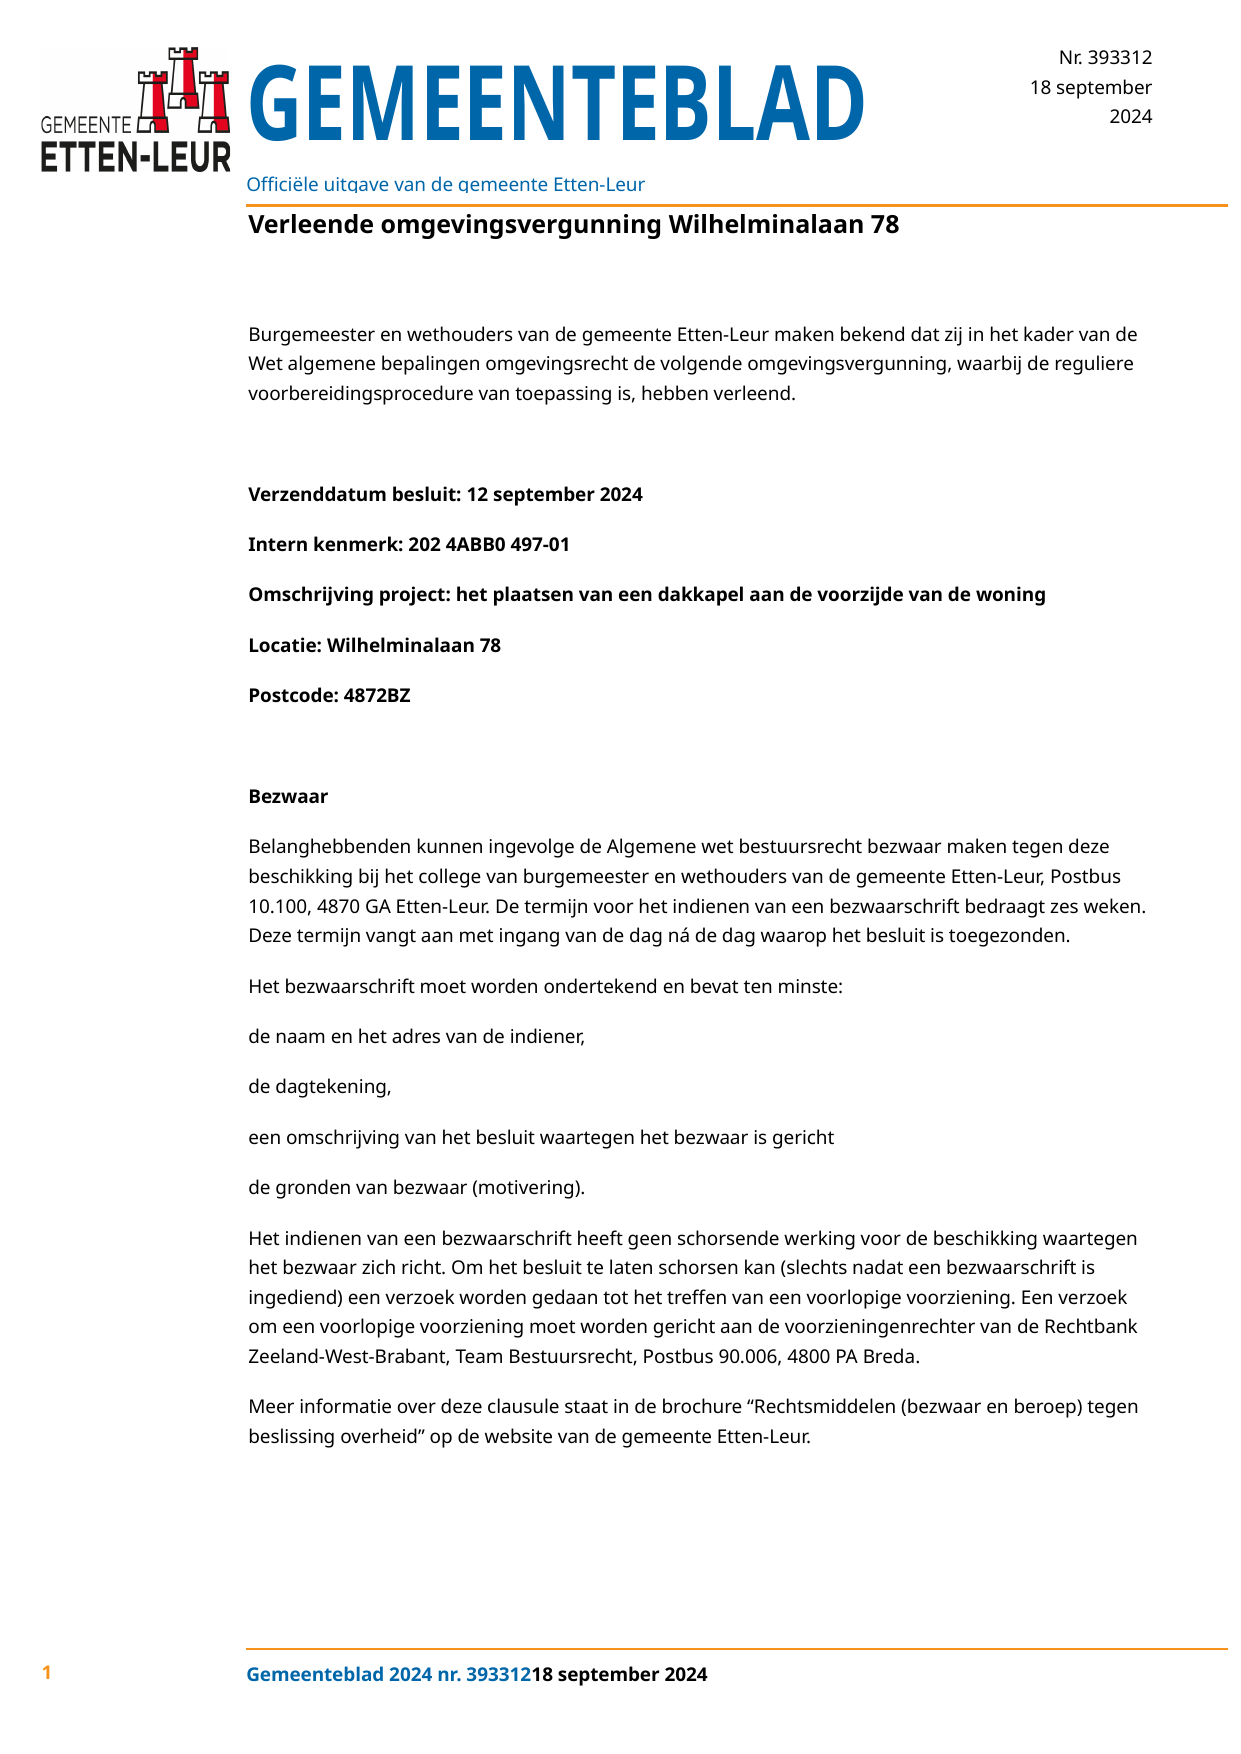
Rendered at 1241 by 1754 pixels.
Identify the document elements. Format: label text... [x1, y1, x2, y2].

text Omschrijving project: het plaatsen van een dakkapel aan de voorzijde van de woning [248, 582, 1152, 607]
text de naam en het adres van de indiener, [248, 1023, 1152, 1049]
text een omschrijving van het besluit waartegen het bezwaar is gericht [248, 1124, 1152, 1150]
text Meer informatie over deze clausule staat in de brochure “Rechtsmiddelen (bezwaar en beroep) tegen beslissing overheid” op de website van de gemeente Etten-Leur. [248, 1394, 1152, 1449]
text de dagtekening, [248, 1074, 1152, 1099]
text Het indienen van een bezwaarschrift heeft geen schorsende werking voor de beschikking waartegen het bezwaar zich richt. Om het besluit te laten schorsen kan (slechts nadat een bezwaarschrift is ingediend) een verzoek worden gedaan tot het treffen van een voorlopige voorziening. Een verzoek om een voorlopige voorziening moet worden gericht aan de voorzieningenrechter van de Rechtbank Zeeland-West-Brabant, Team Bestuursrecht, Postbus 90.006, 4800 PA Breda. [248, 1225, 1152, 1369]
text Locatie: Wilhelminalaan 78 [248, 632, 1152, 658]
picture [41, 47, 231, 172]
text Verzenddatum besluit: 12 september 2024 [248, 481, 1152, 506]
text Postcode: 4872BZ [248, 682, 1152, 708]
text de gronden van bezwaar (motivering). [248, 1174, 1152, 1200]
text Intern kenmerk: 202 4ABB0 497-01 [248, 531, 1152, 557]
text Het bezwaarschrift moet worden ondertekend en bevat ten minste: [248, 973, 1152, 998]
text Burgemeester en wethouders van de gemeente Etten-Leur maken bekend dat zij in het kader van de Wet algemene bepalingen omgevingsrecht de volgende omgevingsvergunning, waarbij de reguliere voorbereidingsprocedure van toepassing is, hebben verleend. [248, 321, 1152, 406]
text Belanghebbenden kunnen ingevolge de Algemene wet bestuursrecht bezwaar maken tegen deze beschikking bij het college van burgemeester en wethouders van de gemeente Etten-Leur, Postbus 10.100, 4870 GA Etten-Leur. De termijn voor het indienen van een bezwaarschrift bedraagt zes weken. Deze termijn vangt aan met ingang van de dag ná de dag waarop het besluit is toegezonden. [248, 834, 1152, 948]
text Verleende omgevingsvergunning Wilhelminalaan 78 [248, 207, 1152, 241]
text Bezwaar [248, 783, 1152, 809]
